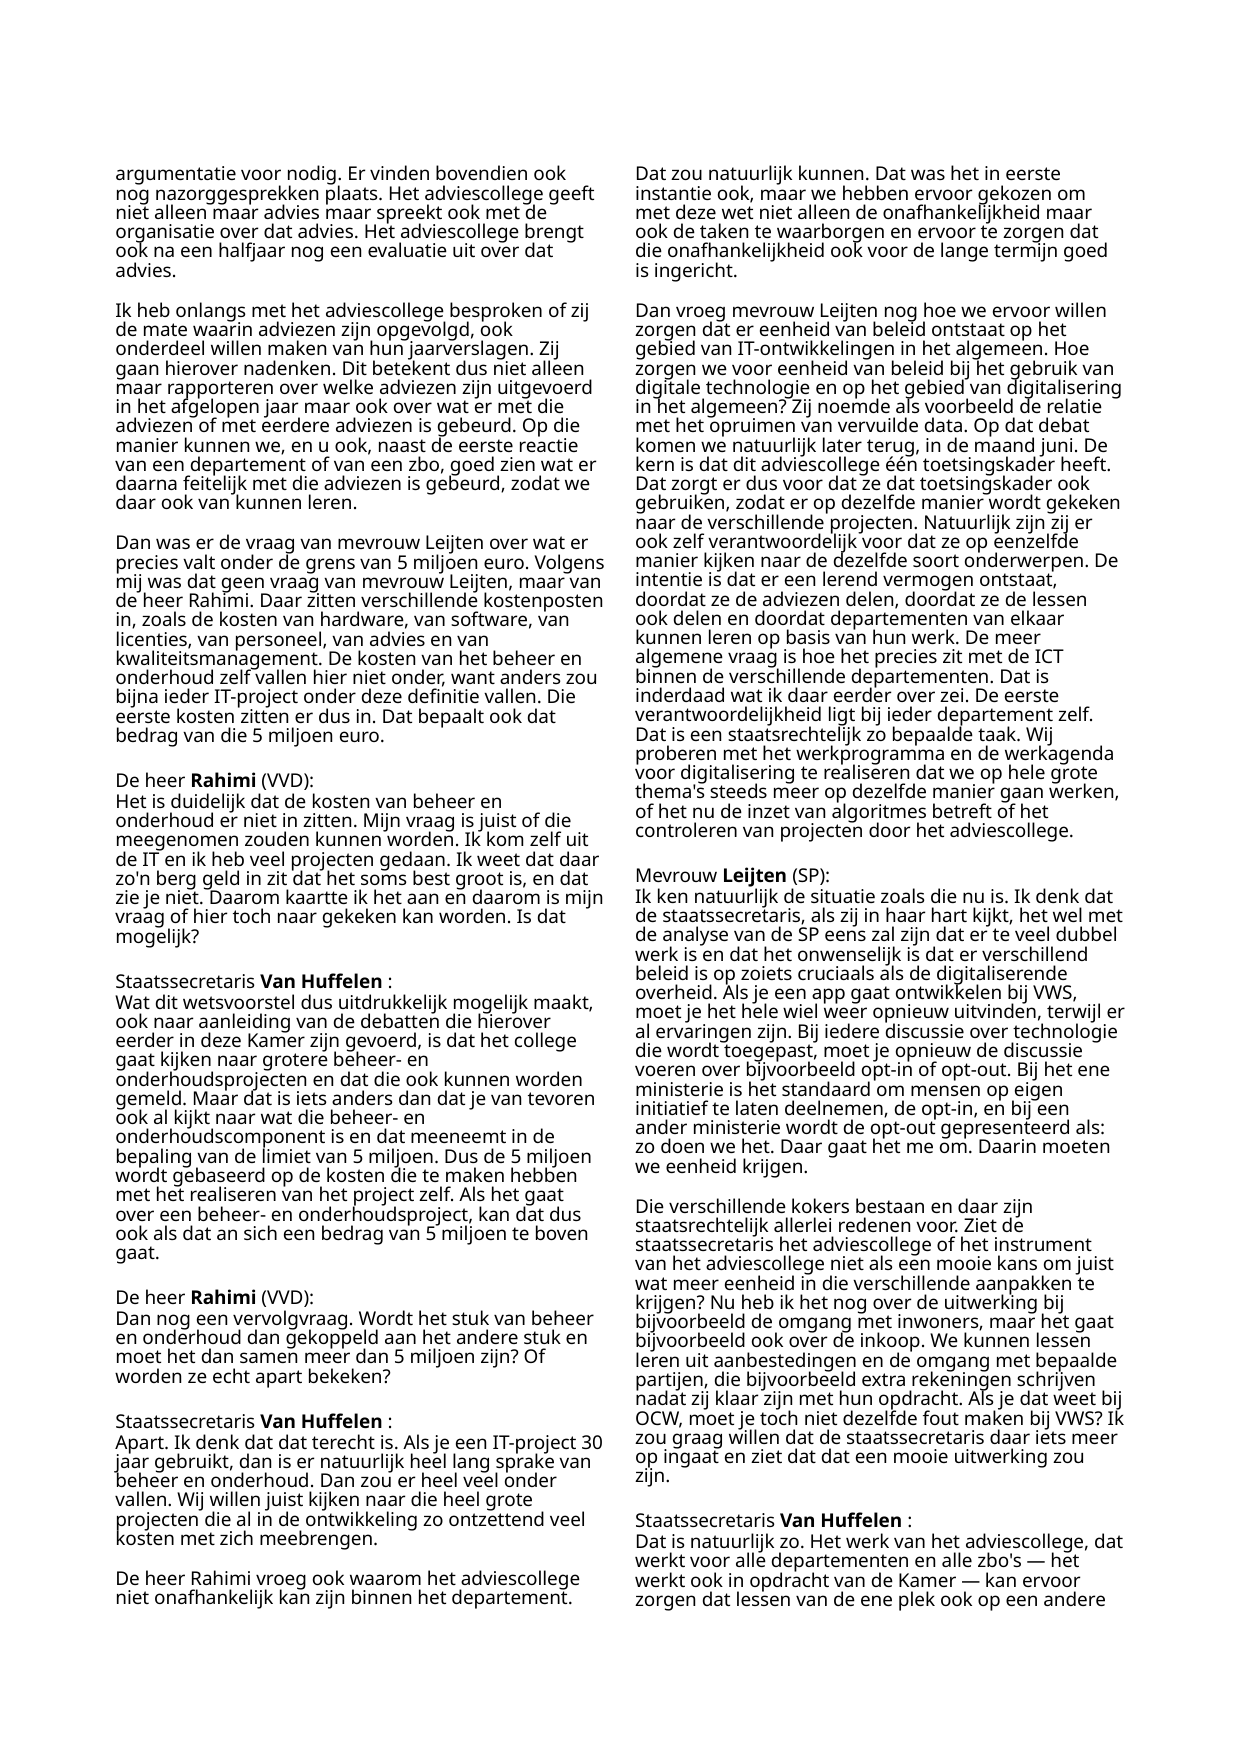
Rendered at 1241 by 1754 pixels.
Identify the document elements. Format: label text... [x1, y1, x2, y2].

text Dan nog een vervolgvraag. Wordt het stuk van beheer en onderhoud dan gekoppeld aan het andere stuk en moet het dan samen meer dan 5 miljoen zijn? Of worden ze echt apart bekeken? [115, 1310, 605, 1387]
text Apart. Ik denk dat dat terecht is. Als je een IT-project 30 jaar gebruikt, dan is er natuurlijk heel lang sprake van beheer en onderhoud. Dan zou er heel veel onder vallen. Wij willen juist kijken naar die heel grote projecten die al in de ontwikkeling zo ontzettend veel kosten met zich meebrengen. [115, 1434, 605, 1549]
text Dat zou natuurlijk kunnen. Dat was het in eerste instantie ook, maar we hebben ervoor gekozen om met deze wet niet alleen de onafhankelijkheid maar ook de taken te waarborgen en ervoor te zorgen dat die onafhankelijkheid ook voor de lange termijn goed is ingericht. [635, 165, 1125, 281]
text Staatssecretaris Van Huffelen : [115, 1408, 605, 1434]
text Het is duidelijk dat de kosten van beheer en onderhoud er niet in zitten. Mijn vraag is juist of die meegenomen zouden kunnen worden. Ik kom zelf uit de IT en ik heb veel projecten gedaan. Ik weet dat daar zo'n berg geld in zit dat het soms best groot is, en dat zie je niet. Daarom kaartte ik het aan en daarom is mijn vraag of hier toch naar gekeken kan worden. Is dat mogelijk? [115, 793, 605, 947]
text Staatssecretaris Van Huffelen : [115, 968, 605, 994]
text argumentatie voor nodig. Er vinden bovendien ook nog nazorggesprekken plaats. Het adviescollege geeft niet alleen maar advies maar spreekt ook met de organisatie over dat advies. Het adviescollege brengt ook na een halfjaar nog een evaluatie uit over dat advies. [115, 165, 605, 281]
text Ik heb onlangs met het adviescollege besproken of zij de mate waarin adviezen zijn opgevolgd, ook onderdeel willen maken van hun jaarverslagen. Zij gaan hierover nadenken. Dit betekent dus niet alleen maar rapporteren over welke adviezen zijn uitgevoerd in het afgelopen jaar maar ook over wat er met die adviezen of met eerdere adviezen is gebeurd. Op die manier kunnen we, en u ook, naast de eerste reactie van een departement of van een zbo, goed zien wat er daarna feitelijk met die adviezen is gebeurd, zodat we daar ook van kunnen leren. [115, 302, 605, 514]
text Dat is natuurlijk zo. Het werk van het adviescollege, dat werkt voor alle departementen en alle zbo's — het werkt ook in opdracht van de Kamer — kan ervoor zorgen dat lessen van de ene plek ook op een andere [635, 1533, 1125, 1610]
text Die verschillende kokers bestaan en daar zijn staatsrechtelijk allerlei redenen voor. Ziet de staatssecretaris het adviescollege of het instrument van het adviescollege niet als een mooie kans om juist wat meer eenheid in die verschillende aanpakken te krijgen? Nu heb ik het nog over de uitwerking bij bijvoorbeeld de omgang met inwoners, maar het gaat bijvoorbeeld ook over de inkoop. We kunnen lessen leren uit aanbestedingen en de omgang met bepaalde partijen, die bijvoorbeeld extra rekeningen schrijven nadat zij klaar zijn met hun opdracht. Als je dat weet bij OCW, moet je toch niet dezelfde fout maken bij VWS? Ik zou graag willen dat de staatssecretaris daar iets meer op ingaat en ziet dat dat een mooie uitwerking zou zijn. [635, 1198, 1125, 1487]
text Wat dit wetsvoorstel dus uitdrukkelijk mogelijk maakt, ook naar aanleiding van de debatten die hierover eerder in deze Kamer zijn gevoerd, is dat het college gaat kijken naar grotere beheer- en onderhoudsprojecten en dat die ook kunnen worden gemeld. Maar dat is iets anders dan dat je van tevoren ook al kijkt naar wat die beheer- en onderhoudscomponent is en dat meeneemt in de bepaling van de limiet van 5 miljoen. Dus de 5 miljoen wordt gebaseerd op de kosten die te maken hebben met het realiseren van het project zelf. Als het gaat over een beheer- en onderhoudsproject, kan dat dus ook als dat an sich een bedrag van 5 miljoen te boven gaat. [115, 994, 605, 1263]
text De heer Rahimi vroeg ook waarom het adviescollege niet onafhankelijk kan zijn binnen het departement. [115, 1570, 605, 1608]
text De heer Rahimi (VVD): [115, 767, 605, 793]
text Staatssecretaris Van Huffelen : [635, 1507, 1125, 1533]
text De heer Rahimi (VVD): [115, 1284, 605, 1310]
text Ik ken natuurlijk de situatie zoals die nu is. Ik denk dat de staatssecretaris, als zij in haar hart kijkt, het wel met de analyse van de SP eens zal zijn dat er te veel dubbel werk is en dat het onwenselijk is dat er verschillend beleid is op zoiets cruciaals als de digitaliserende overheid. Als je een app gaat ontwikkelen bij VWS, moet je het hele wiel weer opnieuw uitvinden, terwijl er al ervaringen zijn. Bij iedere discussie over technologie die wordt toegepast, moet je opnieuw de discussie voeren over bijvoorbeeld opt-in of opt-out. Bij het ene ministerie is het standaard om mensen op eigen initiatief te laten deelnemen, de opt-in, en bij een ander ministerie wordt de opt-out gepresenteerd als: zo doen we het. Daar gaat het me om. Daarin moeten we eenheid krijgen. [635, 888, 1125, 1177]
text Dan was er de vraag van mevrouw Leijten over wat er precies valt onder de grens van 5 miljoen euro. Volgens mij was dat geen vraag van mevrouw Leijten, maar van de heer Rahimi. Daar zitten verschillende kostenposten in, zoals de kosten van hardware, van software, van licenties, van personeel, van advies en van kwaliteitsmanagement. De kosten van het beheer en onderhoud zelf vallen hier niet onder, want anders zou bijna ieder IT-project onder deze definitie vallen. Die eerste kosten zitten er dus in. Dat bepaalt ook dat bedrag van die 5 miljoen euro. [115, 534, 605, 746]
text Dan vroeg mevrouw Leijten nog hoe we ervoor willen zorgen dat er eenheid van beleid ontstaat op het gebied van IT-ontwikkelingen in het algemeen. Hoe zorgen we voor eenheid van beleid bij het gebruik van digitale technologie en op het gebied van digitalisering in het algemeen? Zij noemde als voorbeeld de relatie met het opruimen van vervuilde data. Op dat debat komen we natuurlijk later terug, in de maand juni. De kern is dat dit adviescollege één toetsingskader heeft. Dat zorgt er dus voor dat ze dat toetsingskader ook gebruiken, zodat er op dezelfde manier wordt gekeken naar de verschillende projecten. Natuurlijk zijn zij er ook zelf verantwoordelijk voor dat ze op eenzelfde manier kijken naar de dezelfde soort onderwerpen. De intentie is dat er een lerend vermogen ontstaat, doordat ze de adviezen delen, doordat ze de lessen ook delen en doordat departementen van elkaar kunnen leren op basis van hun werk. De meer algemene vraag is hoe het precies zit met de ICT binnen de verschillende departementen. Dat is inderdaad wat ik daar eerder over zei. De eerste verantwoordelijkheid ligt bij ieder departement zelf. Dat is een staatsrechtelijk zo bepaalde taak. Wij proberen met het werkprogramma en de werkagenda voor digitalisering te realiseren dat we op hele grote thema's steeds meer op dezelfde manier gaan werken, of het nu de inzet van algoritmes betreft of het controleren van projecten door het adviescollege. [635, 302, 1125, 841]
text Mevrouw Leijten (SP): [635, 862, 1125, 888]
